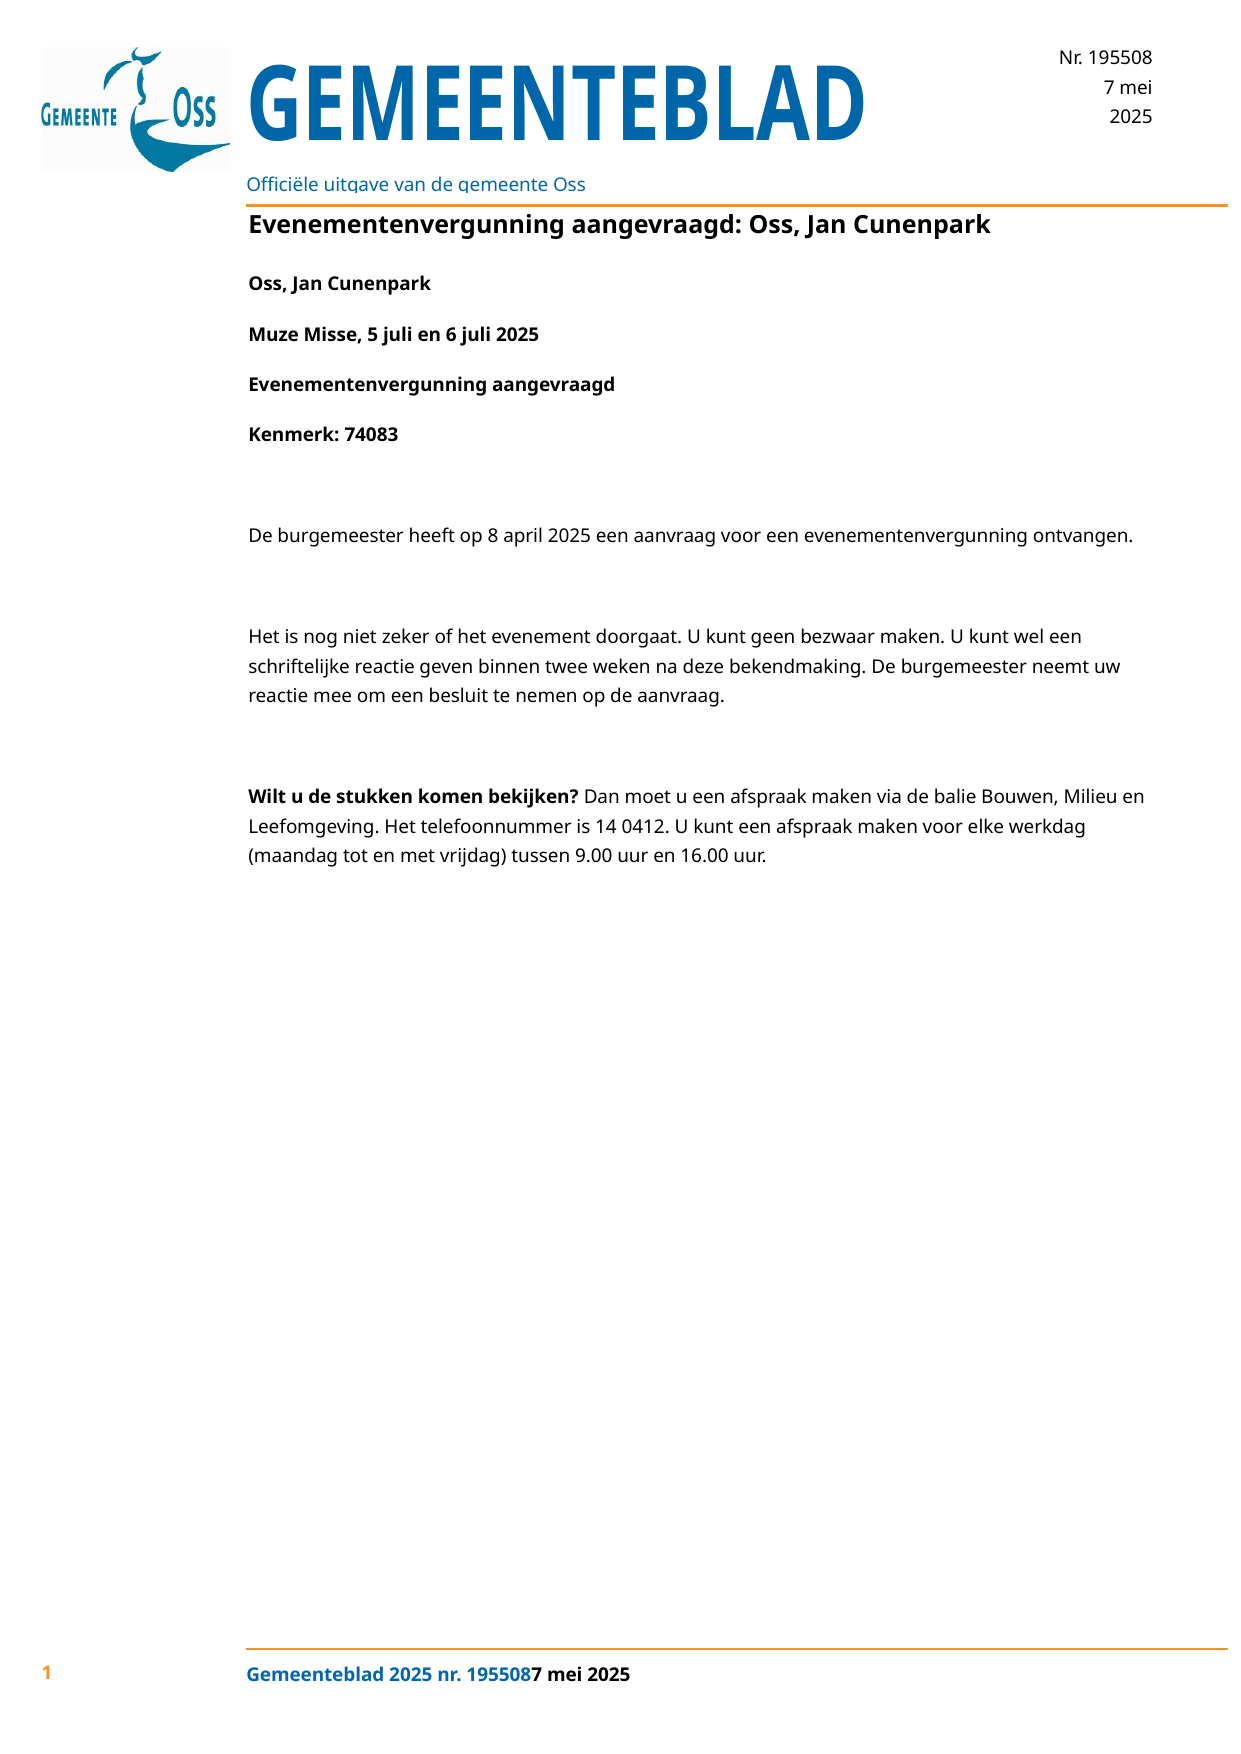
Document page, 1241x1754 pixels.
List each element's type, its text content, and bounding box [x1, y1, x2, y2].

text Muze Misse, 5 juli en 6 juli 2025 [248, 321, 1152, 346]
text Wilt u de stukken komen bekijken? Dan moet u een afspraak maken via de balie Bouwen, Milieu en Leefomgeving. Het telefoonnummer is 14 0412. U kunt een afspraak maken voor elke werkdag (maandag tot en met vrijdag) tussen 9.00 uur en 16.00 uur. [248, 783, 1152, 868]
text Oss, Jan Cunenpark [248, 270, 1152, 296]
text Het is nog niet zeker of het evenement doorgaat. U kunt geen bezwaar maken. U kunt wel een schriftelijke reactie geven binnen twee weken na deze bekendmaking. De burgemeester neemt uw reactie mee om een besluit te nemen op de aanvraag. [248, 623, 1152, 708]
text De burgemeester heeft op 8 april 2025 een aanvraag voor een evenementenvergunning ontvangen. [248, 522, 1152, 548]
text Kenmerk: 74083 [248, 422, 1152, 447]
picture [41, 47, 231, 172]
text Evenementenvergunning aangevraagd: Oss, Jan Cunenpark [248, 207, 1152, 241]
text Evenementenvergunning aangevraagd [248, 371, 1152, 397]
